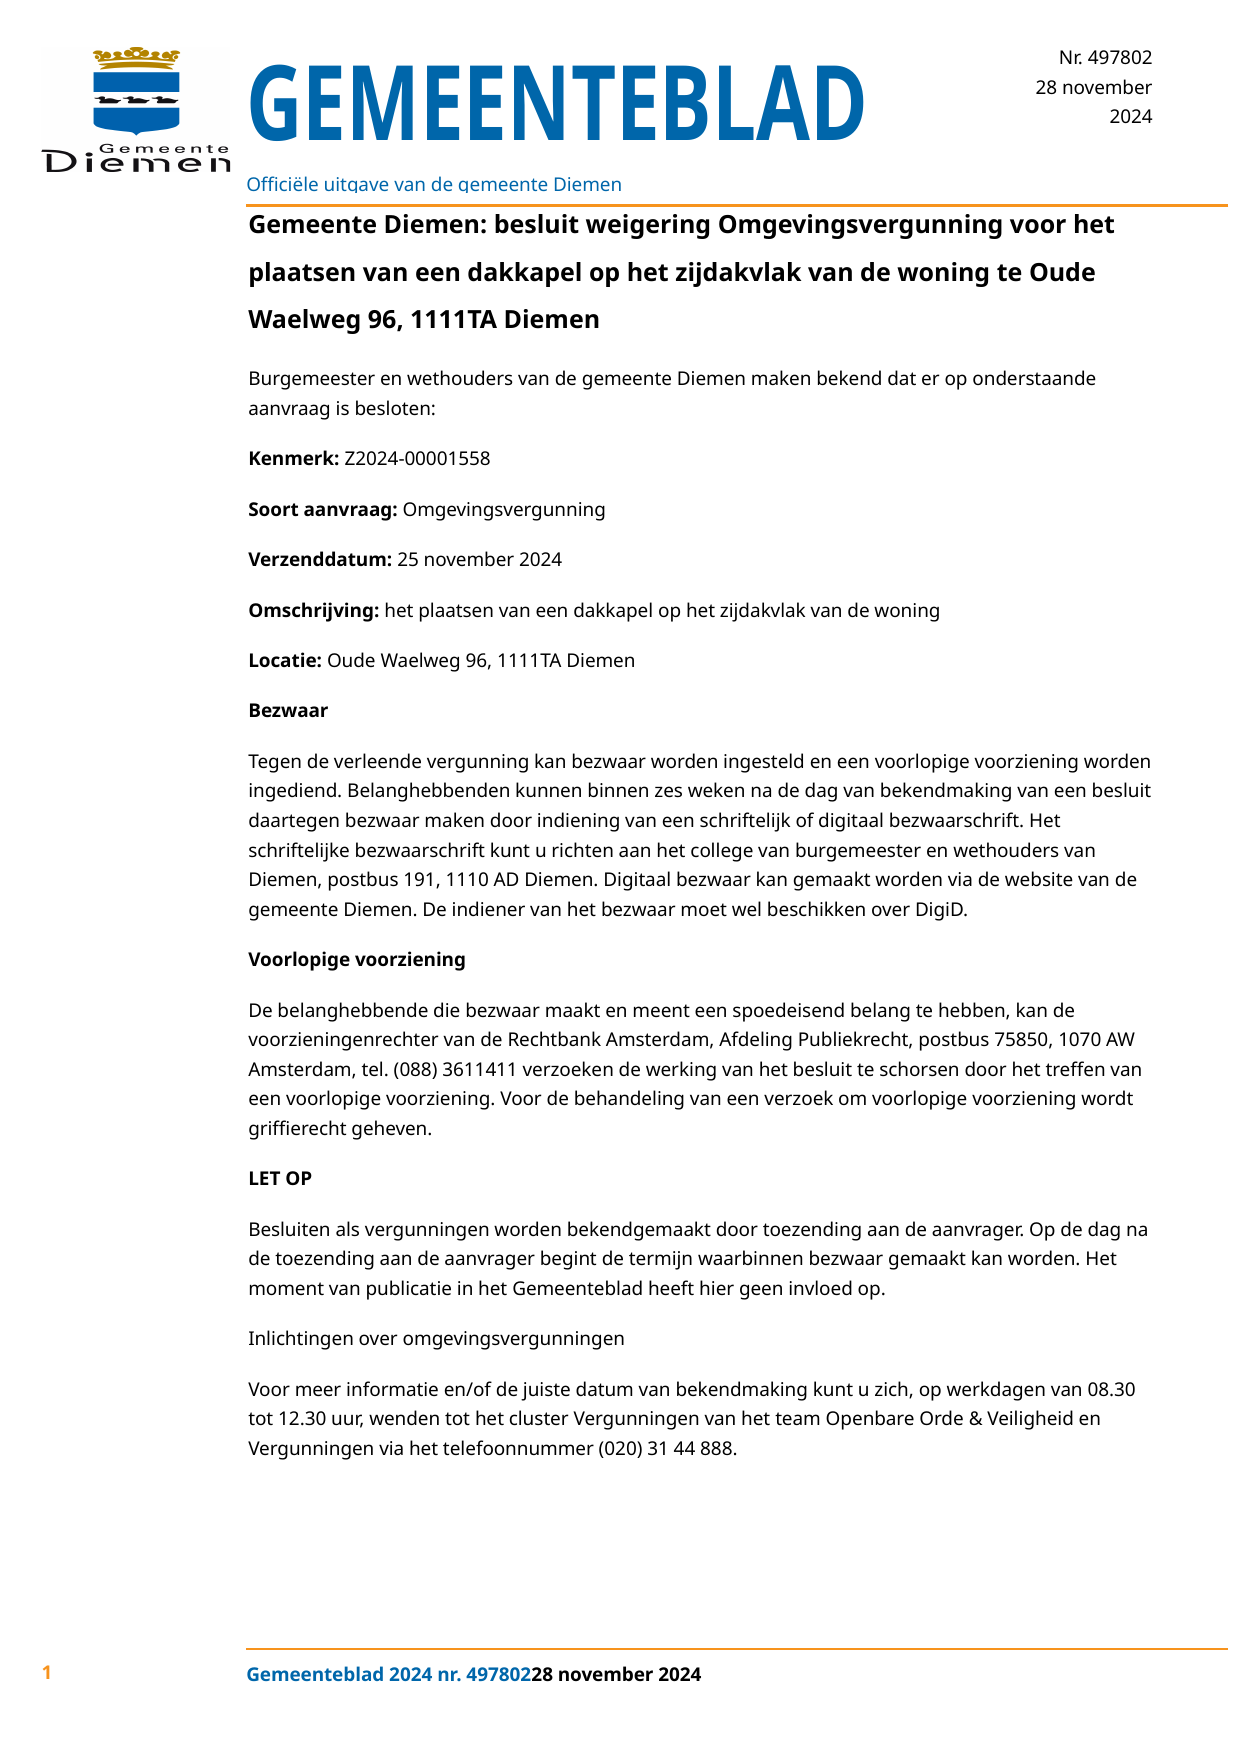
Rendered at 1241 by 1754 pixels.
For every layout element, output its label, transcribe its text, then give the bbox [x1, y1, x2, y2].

text Burgemeester en wethouders van de gemeente Diemen maken bekend dat er op onderstaande aanvraag is besloten: [248, 366, 1152, 421]
text Tegen de verleende vergunning kan bezwaar worden ingesteld en een voorlopige voorziening worden ingediend. Belanghebbenden kunnen binnen zes weken na de dag van bekendmaking van een besluit daartegen bezwaar maken door indiening van een schriftelijk of digitaal bezwaarschrift. Het schriftelijke bezwaarschrift kunt u richten aan het college van burgemeester en wethouders van Diemen, postbus 191, 1110 AD Diemen. Digitaal bezwaar kan gemaakt worden via de website van de gemeente Diemen. De indiener van het bezwaar moet wel beschikken over DigiD. [248, 748, 1152, 922]
text De belanghebbende die bezwaar maakt en meent een spoedeisend belang te hebben, kan de voorzieningenrechter van de Rechtbank Amsterdam, Afdeling Publiekrecht, postbus 75850, 1070 AW Amsterdam, tel. (088) 3611411 verzoeken de werking van het besluit te schorsen door het treffen van een voorlopige voorziening. Voor de behandeling van een verzoek om voorlopige voorziening wordt griffierecht geheven. [248, 997, 1152, 1141]
text Soort aanvraag: Omgevingsvergunning [248, 496, 1152, 522]
text Besluiten als vergunningen worden bekendgemaakt door toezending aan de aanvrager. Op de dag na de toezending aan de aanvrager begint de termijn waarbinnen bezwaar gemaakt kan worden. Het moment van publicatie in het Gemeenteblad heeft hier geen invloed op. [248, 1216, 1152, 1301]
text Voorlopige voorziening [248, 946, 1152, 972]
text LET OP [248, 1166, 1152, 1191]
picture [41, 47, 231, 172]
text Inlichtingen over omgevingsvergunningen [248, 1326, 1152, 1351]
text Omschrijving: het plaatsen van een dakkapel op het zijdakvlak van de woning [248, 597, 1152, 622]
text Bezwaar [248, 698, 1152, 723]
text Voor meer informatie en/of de juiste datum van bekendmaking kunt u zich, op werkdagen van 08.30 tot 12.30 uur, wenden tot het cluster Vergunningen van het team Openbare Orde & Veiligheid en Vergunningen via het telefoonnummer (020) 31 44 888. [248, 1376, 1152, 1461]
text Kenmerk: Z2024-00001558 [248, 446, 1152, 471]
text Verzenddatum: 25 november 2024 [248, 546, 1152, 572]
text Locatie: Oude Waelweg 96, 1111TA Diemen [248, 647, 1152, 673]
text Gemeente Diemen: besluit weigering Omgevingsvergunning voor het plaatsen van een dakkapel op het zijdakvlak van de woning te Oude Waelweg 96, 1111TA Diemen [248, 207, 1152, 336]
